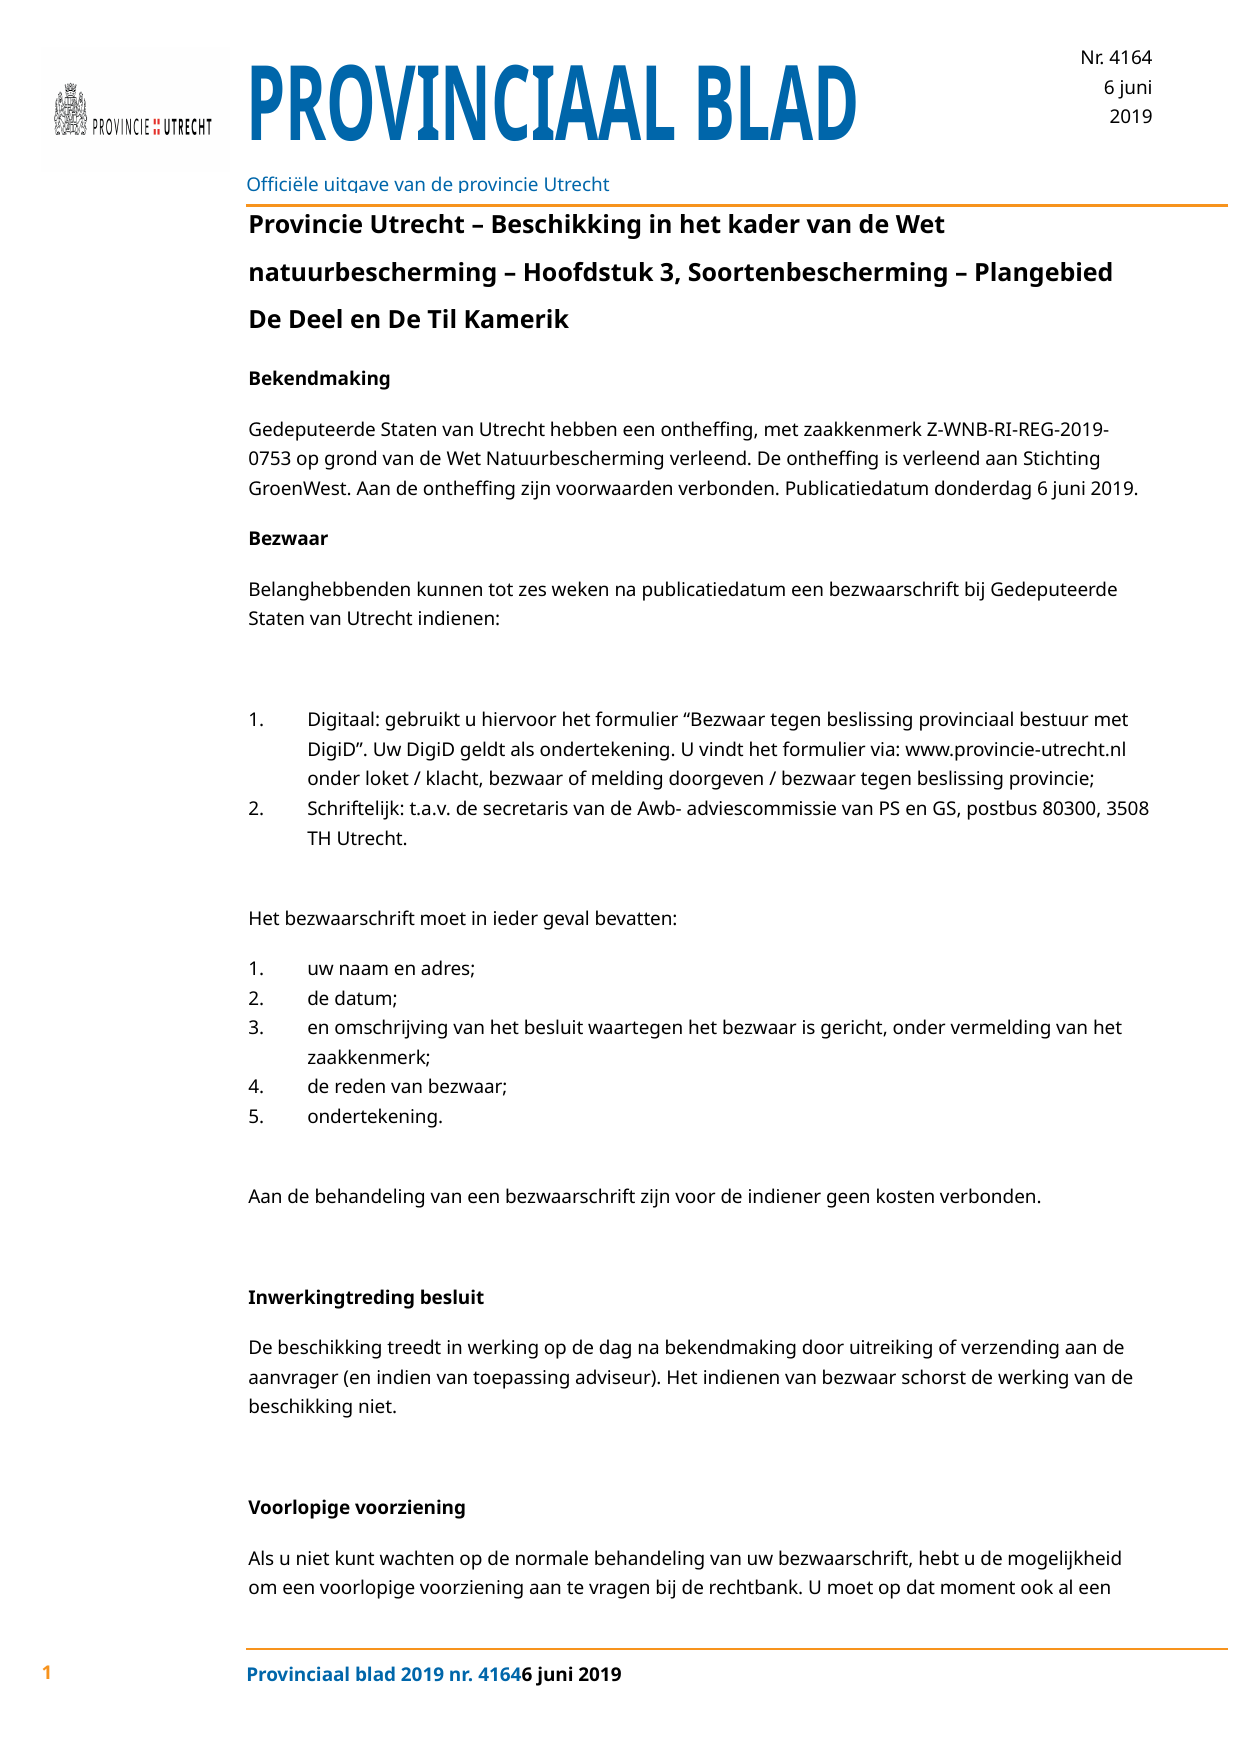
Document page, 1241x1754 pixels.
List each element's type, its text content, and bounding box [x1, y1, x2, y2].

list Digitaal: gebruikt u hiervoor het formulier “Bezwaar tegen beslissing provinciaal bestuur met DigiD”. Uw DigiD geldt als ondertekening. U vindt het formulier via: www.provincie-utrecht.nl onder loket / klacht, bezwaar of melding doorgeven / bezwaar tegen beslissing provincie; [248, 706, 1152, 791]
text Gedeputeerde Staten van Utrecht hebben een ontheffing, met zaakkenmerk Z-WNB-RI-REG-2019-0753 op grond van de Wet Natuurbescherming verleend. De ontheffing is verleend aan Stichting GroenWest. Aan de ontheffing zijn voorwaarden verbonden. Publicatiedatum donderdag 6 juni 2019. [248, 416, 1152, 501]
text Inwerkingtreding besluit [248, 1284, 1152, 1309]
text Provincie Utrecht – Beschikking in het kader van de Wet natuurbescherming – Hoofdstuk 3, Soortenbescherming – Plangebied De Deel en De Til Kamerik [248, 207, 1152, 336]
text Belanghebbenden kunnen tot zes weken na publicatiedatum een bezwaarschrift bij Gedeputeerde Staten van Utrecht indienen: [248, 576, 1152, 631]
list de datum; [248, 985, 1152, 1010]
list de reden van bezwaar; [248, 1073, 1152, 1099]
text Als u niet kunt wachten op de normale behandeling van uw bezwaarschrift, hebt u de mogelijkheid om een voorlopige voorziening aan te vragen bij de rechtbank. U moet op dat moment ook al een [248, 1545, 1152, 1600]
list Schriftelijk: t.a.v. de secretaris van de Awb- adviescommissie van PS en GS, postbus 80300, 3508 TH Utrecht. [248, 795, 1152, 850]
list ondertekening. [248, 1103, 1152, 1129]
list uw naam en adres; [248, 955, 1152, 981]
text Aan de behandeling van een bezwaarschrift zijn voor de indiener geen kosten verbonden. [248, 1183, 1152, 1209]
text De beschikking treedt in werking op de dag na bekendmaking door uitreiking of verzending aan de aanvrager (en indien van toepassing adviseur). Het indienen van bezwaar schorst de werking van de beschikking niet. [248, 1334, 1152, 1419]
picture [41, 47, 231, 172]
text Het bezwaarschrift moet in ieder geval bevatten: [248, 905, 1152, 930]
text Bezwaar [248, 526, 1152, 551]
text Bekendmaking [248, 366, 1152, 391]
list en omschrijving van het besluit waartegen het bezwaar is gericht, onder vermelding van het zaakkenmerk; [248, 1014, 1152, 1069]
text Voorlopige voorziening [248, 1494, 1152, 1520]
